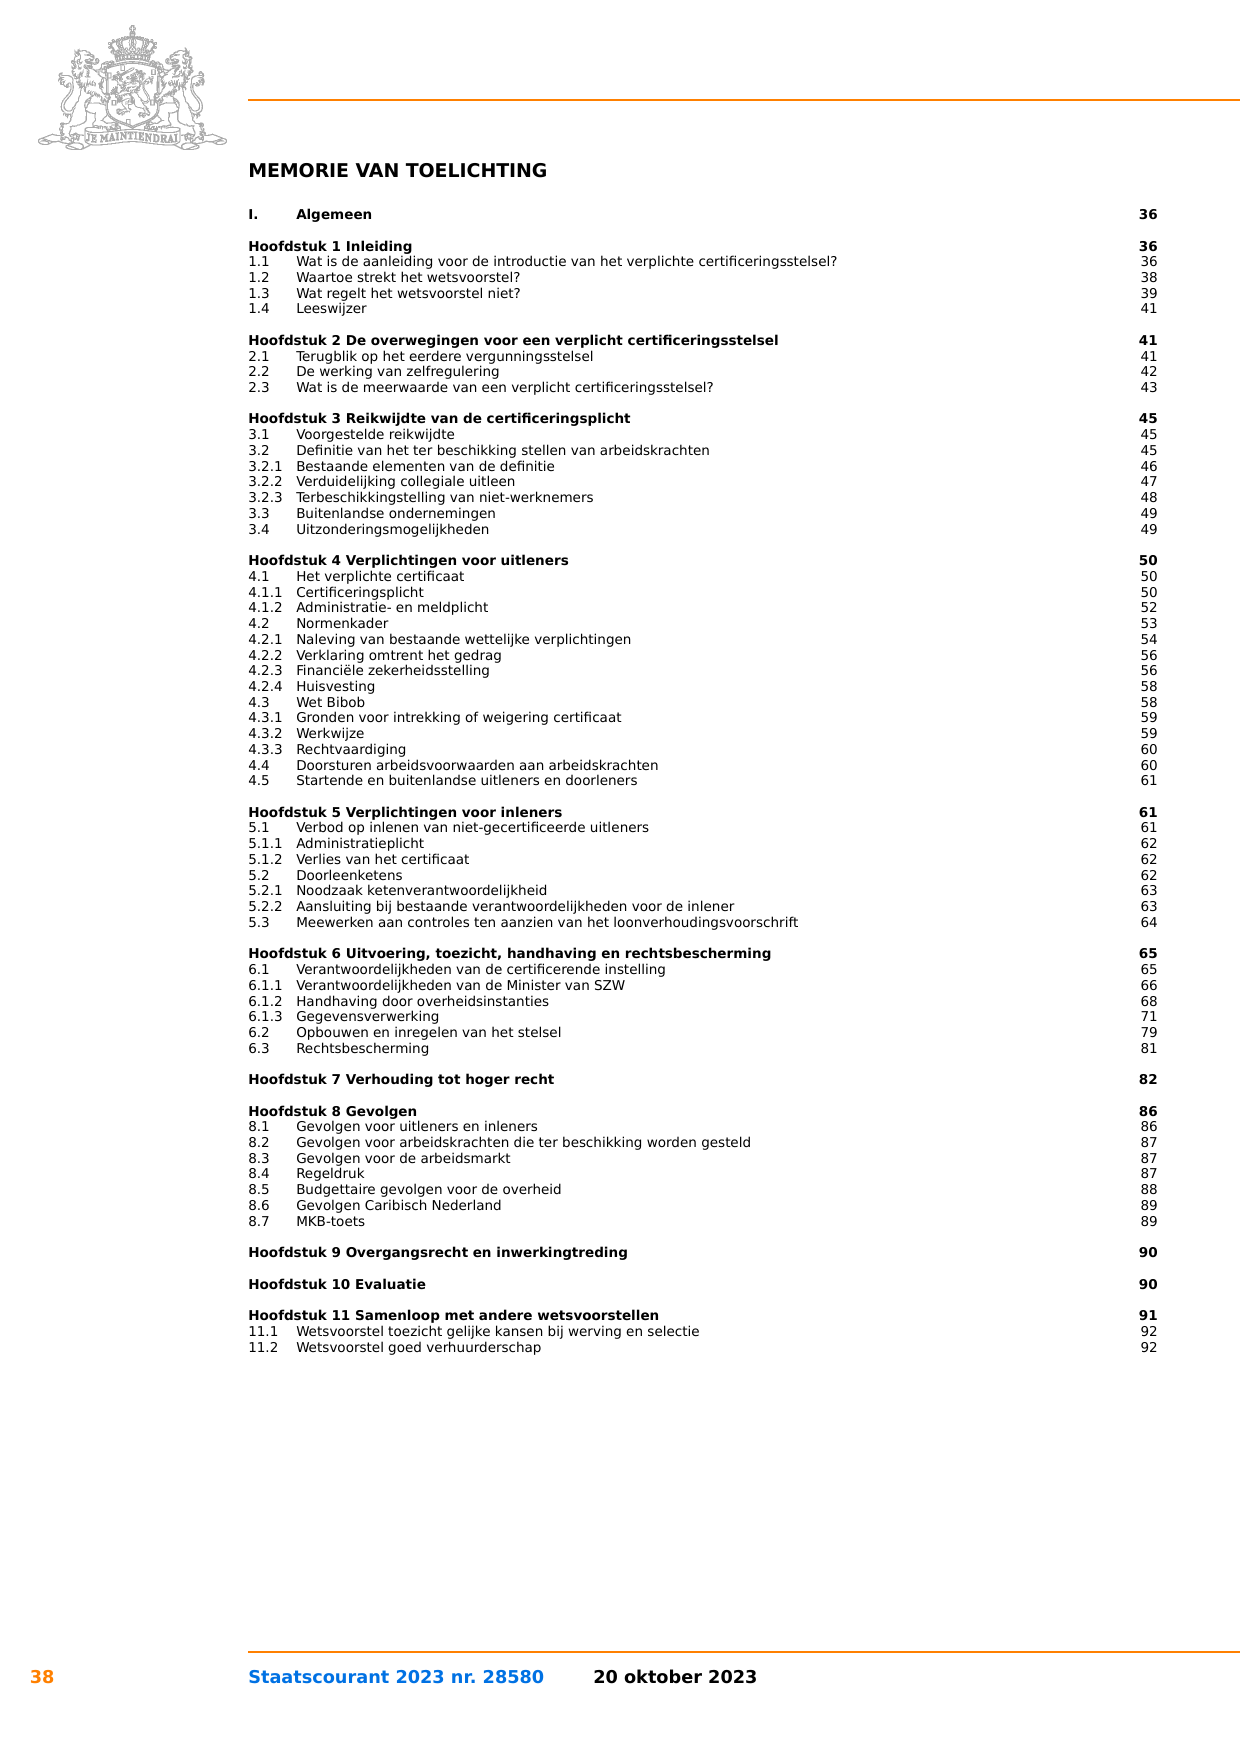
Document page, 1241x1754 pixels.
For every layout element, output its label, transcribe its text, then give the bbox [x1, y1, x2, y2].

table_cell 45 [1104, 443, 1163, 458]
table_cell 3.2.3 [248, 490, 290, 506]
picture [38, 25, 227, 150]
table_cell 62 [1104, 868, 1163, 883]
table_cell [1104, 789, 1163, 804]
table_cell [248, 1229, 1104, 1245]
table_cell [248, 317, 1104, 333]
table_cell 4.5 [248, 773, 290, 789]
table_cell 56 [1104, 647, 1163, 663]
table_cell 4.3.2 [248, 726, 290, 742]
table_cell 5.2 [248, 868, 290, 883]
table_cell Doorsturen arbeidsvoorwaarden aan arbeidskrachten [290, 758, 1104, 773]
table_cell 54 [1104, 632, 1163, 647]
table_cell 50 [1104, 569, 1163, 584]
table_cell Verduidelijking collegiale uitleen [290, 474, 1104, 490]
table_cell 3.2.2 [248, 474, 290, 490]
table_cell Wat is de meerwaarde van een verplicht certificeringsstelsel? [290, 380, 1104, 396]
table_cell 45 [1104, 427, 1163, 443]
table_cell 39 [1104, 286, 1163, 301]
table_cell Gegevensverwerking [290, 1009, 1104, 1025]
table_cell 87 [1104, 1151, 1163, 1166]
table_cell Uitzonderingsmogelijkheden [290, 521, 1104, 537]
table_cell 89 [1104, 1198, 1163, 1213]
table_cell 6.3 [248, 1041, 290, 1056]
table_cell 46 [1104, 459, 1163, 474]
table_cell 43 [1104, 380, 1163, 396]
table_cell 6.1.2 [248, 993, 290, 1009]
table_cell Hoofdstuk 6 Uitvoering, toezicht, handhaving en rechtsbescherming [248, 946, 1104, 962]
table_cell 4.2.4 [248, 679, 290, 694]
table_cell 8.3 [248, 1151, 290, 1166]
table_cell 5.1.2 [248, 852, 290, 867]
table_cell Regeldruk [290, 1166, 1104, 1182]
table_cell Hoofdstuk 5 Verplichtingen voor inleners [248, 805, 1104, 820]
table_cell 52 [1104, 600, 1163, 616]
table_cell 41 [1104, 349, 1163, 364]
table_cell 90 [1104, 1245, 1163, 1261]
table_cell Hoofdstuk 4 Verplichtingen voor uitleners [248, 553, 1104, 569]
table_cell [1104, 1088, 1163, 1103]
table_cell 91 [1104, 1308, 1163, 1324]
table_cell 5.2.2 [248, 899, 290, 915]
table_header Algemeen [290, 207, 1104, 223]
table_cell Huisvesting [290, 679, 1104, 694]
table_cell Hoofdstuk 3 Reikwijdte van de certificeringsplicht [248, 411, 1104, 427]
table_cell 8.5 [248, 1182, 290, 1198]
table_cell De werking van zelfregulering [290, 364, 1104, 380]
table_cell Verbod op inlenen van niet-gecertificeerde uitleners [290, 820, 1104, 836]
table_cell Gevolgen voor de arbeidsmarkt [290, 1151, 1104, 1166]
table_cell 36 [1104, 254, 1163, 270]
table_cell 4.1 [248, 569, 290, 584]
table_cell 87 [1104, 1166, 1163, 1182]
table_cell Terugblik op het eerdere vergunningsstelsel [290, 349, 1104, 364]
table_cell [248, 396, 1104, 411]
table_cell [248, 1261, 1104, 1276]
table_cell 81 [1104, 1041, 1163, 1056]
table_cell Hoofdstuk 1 Inleiding [248, 238, 1104, 254]
table_cell 8.7 [248, 1214, 290, 1229]
table_cell 79 [1104, 1025, 1163, 1041]
table_cell 60 [1104, 758, 1163, 773]
table_cell Gevolgen Caribisch Nederland [290, 1198, 1104, 1213]
table_cell 11.2 [248, 1339, 290, 1355]
table_cell Doorleenketens [290, 868, 1104, 883]
table_cell 8.4 [248, 1166, 290, 1182]
table_cell Gevolgen voor uitleners en inleners [290, 1119, 1104, 1135]
table_header I. [248, 207, 290, 223]
table_cell Wetsvoorstel toezicht gelijke kansen bij werving en selectie [290, 1324, 1104, 1339]
table_cell 4.2.2 [248, 647, 290, 663]
table_cell 1.3 [248, 286, 290, 301]
table_cell Hoofdstuk 9 Overgangsrecht en inwerkingtreding [248, 1245, 1104, 1261]
table_cell 49 [1104, 521, 1163, 537]
table_cell 3.2 [248, 443, 290, 458]
table_header 36 [1104, 207, 1163, 223]
table_cell 4.3 [248, 695, 290, 710]
table_cell Gevolgen voor arbeidskrachten die ter beschikking worden gesteld [290, 1135, 1104, 1151]
table_cell [1104, 223, 1163, 238]
table_cell 1.1 [248, 254, 290, 270]
table_cell 1.2 [248, 270, 290, 286]
table_cell 61 [1104, 805, 1163, 820]
table_cell 86 [1104, 1119, 1163, 1135]
table_cell 6.1 [248, 962, 290, 978]
table_cell Naleving van bestaande wettelijke verplichtingen [290, 632, 1104, 647]
table_cell 68 [1104, 993, 1163, 1009]
table_cell 62 [1104, 836, 1163, 852]
table_cell 90 [1104, 1276, 1163, 1292]
table_cell Wet Bibob [290, 695, 1104, 710]
table_cell [1104, 317, 1163, 333]
table_cell 8.6 [248, 1198, 290, 1213]
table_cell 86 [1104, 1104, 1163, 1119]
table_cell 88 [1104, 1182, 1163, 1198]
table_cell 71 [1104, 1009, 1163, 1025]
table_cell Hoofdstuk 11 Samenloop met andere wetsvoorstellen [248, 1308, 1104, 1324]
table_cell 59 [1104, 726, 1163, 742]
table_cell 50 [1104, 553, 1163, 569]
table_cell [1104, 1261, 1163, 1276]
table_cell 4.1.1 [248, 584, 290, 600]
table_cell 62 [1104, 852, 1163, 867]
table_cell [1104, 930, 1163, 946]
table_cell Gronden voor intrekking of weigering certificaat [290, 710, 1104, 726]
table_cell 63 [1104, 899, 1163, 915]
table_cell Verlies van het certificaat [290, 852, 1104, 867]
table_cell 42 [1104, 364, 1163, 380]
table_cell 48 [1104, 490, 1163, 506]
table_cell 59 [1104, 710, 1163, 726]
table_cell [248, 537, 1104, 553]
table_cell [1104, 1056, 1163, 1072]
table_cell 8.2 [248, 1135, 290, 1151]
table_cell MKB-toets [290, 1214, 1104, 1229]
table_cell 50 [1104, 584, 1163, 600]
table_cell 1.4 [248, 301, 290, 317]
table_cell 56 [1104, 663, 1163, 679]
table_cell [1104, 1229, 1163, 1245]
table_cell Bestaande elementen van de definitie [290, 459, 1104, 474]
table_cell Financiële zekerheidsstelling [290, 663, 1104, 679]
table_cell Hoofdstuk 10 Evaluatie [248, 1276, 1104, 1292]
table_cell [1104, 537, 1163, 553]
table_cell Definitie van het ter beschikking stellen van arbeidskrachten [290, 443, 1104, 458]
table_cell 65 [1104, 962, 1163, 978]
table_cell Het verplichte certificaat [290, 569, 1104, 584]
table_cell 4.1.2 [248, 600, 290, 616]
table_cell 89 [1104, 1214, 1163, 1229]
table_cell 41 [1104, 333, 1163, 348]
table_cell Waartoe strekt het wetsvoorstel? [290, 270, 1104, 286]
table_cell Handhaving door overheidsinstanties [290, 993, 1104, 1009]
subtitle MEMORIE VAN TOELICHTING [248, 160, 1163, 182]
table_cell Aansluiting bij bestaande verantwoordelijkheden voor de inlener [290, 899, 1104, 915]
table_cell 3.3 [248, 506, 290, 521]
table_cell Wat is de aanleiding voor de introductie van het verplichte certificeringsstelsel? [290, 254, 1104, 270]
table_cell Terbeschikkingstelling van niet-werknemers [290, 490, 1104, 506]
table_cell Voorgestelde reikwijdte [290, 427, 1104, 443]
table_cell Wat regelt het wetsvoorstel niet? [290, 286, 1104, 301]
table_cell 64 [1104, 915, 1163, 930]
table_cell Administratieplicht [290, 836, 1104, 852]
table_cell 38 [1104, 270, 1163, 286]
table_cell 4.2.3 [248, 663, 290, 679]
table_cell Administratie- en meldplicht [290, 600, 1104, 616]
table_cell [1104, 396, 1163, 411]
table_cell Noodzaak ketenverantwoordelijkheid [290, 883, 1104, 899]
table_cell Budgettaire gevolgen voor de overheid [290, 1182, 1104, 1198]
table_cell Leeswijzer [290, 301, 1104, 317]
table_cell Verantwoordelijkheden van de certificerende instelling [290, 962, 1104, 978]
table_cell Hoofdstuk 2 De overwegingen voor een verplicht certificeringsstelsel [248, 333, 1104, 348]
table_cell Opbouwen en inregelen van het stelsel [290, 1025, 1104, 1041]
table_cell 49 [1104, 506, 1163, 521]
table_cell 6.1.1 [248, 978, 290, 993]
table_cell 4.2 [248, 616, 290, 632]
table_cell [248, 223, 1104, 238]
table_cell Meewerken aan controles ten aanzien van het loonverhoudingsvoorschrift [290, 915, 1104, 930]
table_cell [1104, 1292, 1163, 1308]
table_cell 36 [1104, 238, 1163, 254]
table_cell 61 [1104, 820, 1163, 836]
table_cell 4.4 [248, 758, 290, 773]
table_cell 58 [1104, 695, 1163, 710]
table_cell 82 [1104, 1072, 1163, 1088]
table_cell 11.1 [248, 1324, 290, 1339]
table_cell Werkwijze [290, 726, 1104, 742]
table_cell 61 [1104, 773, 1163, 789]
table_cell Verantwoordelijkheden van de Minister van SZW [290, 978, 1104, 993]
table_cell Buitenlandse ondernemingen [290, 506, 1104, 521]
table_cell 3.1 [248, 427, 290, 443]
table_cell 5.2.1 [248, 883, 290, 899]
table_cell 6.1.3 [248, 1009, 290, 1025]
table_cell Normenkader [290, 616, 1104, 632]
table_cell 4.3.1 [248, 710, 290, 726]
table_cell 5.3 [248, 915, 290, 930]
table_cell 58 [1104, 679, 1163, 694]
table_cell 63 [1104, 883, 1163, 899]
table_cell 41 [1104, 301, 1163, 317]
table_cell 8.1 [248, 1119, 290, 1135]
table_cell 5.1 [248, 820, 290, 836]
table_cell 3.2.1 [248, 459, 290, 474]
table_cell 6.2 [248, 1025, 290, 1041]
table_cell Hoofdstuk 8 Gevolgen [248, 1104, 1104, 1119]
table_cell 5.1.1 [248, 836, 290, 852]
table_cell 87 [1104, 1135, 1163, 1151]
table_cell 92 [1104, 1339, 1163, 1355]
table_cell 2.3 [248, 380, 290, 396]
table_cell [248, 789, 1104, 804]
table_cell Wetsvoorstel goed verhuurderschap [290, 1339, 1104, 1355]
table_cell Rechtsbescherming [290, 1041, 1104, 1056]
table_cell Verklaring omtrent het gedrag [290, 647, 1104, 663]
table_cell 53 [1104, 616, 1163, 632]
table_cell [248, 1088, 1104, 1103]
table_cell Startende en buitenlandse uitleners en doorleners [290, 773, 1104, 789]
table_cell 4.3.3 [248, 742, 290, 757]
table_cell 2.2 [248, 364, 290, 380]
table_cell [248, 1292, 1104, 1308]
table_cell 45 [1104, 411, 1163, 427]
table_cell 47 [1104, 474, 1163, 490]
table_cell [248, 1056, 1104, 1072]
table_cell 65 [1104, 946, 1163, 962]
table_cell Certificeringsplicht [290, 584, 1104, 600]
table_cell 60 [1104, 742, 1163, 757]
table_cell 3.4 [248, 521, 290, 537]
table_cell [248, 930, 1104, 946]
table_cell Hoofdstuk 7 Verhouding tot hoger recht [248, 1072, 1104, 1088]
table_cell 92 [1104, 1324, 1163, 1339]
table_cell 2.1 [248, 349, 290, 364]
table_cell 4.2.1 [248, 632, 290, 647]
table_cell Rechtvaardiging [290, 742, 1104, 757]
table_cell 66 [1104, 978, 1163, 993]
